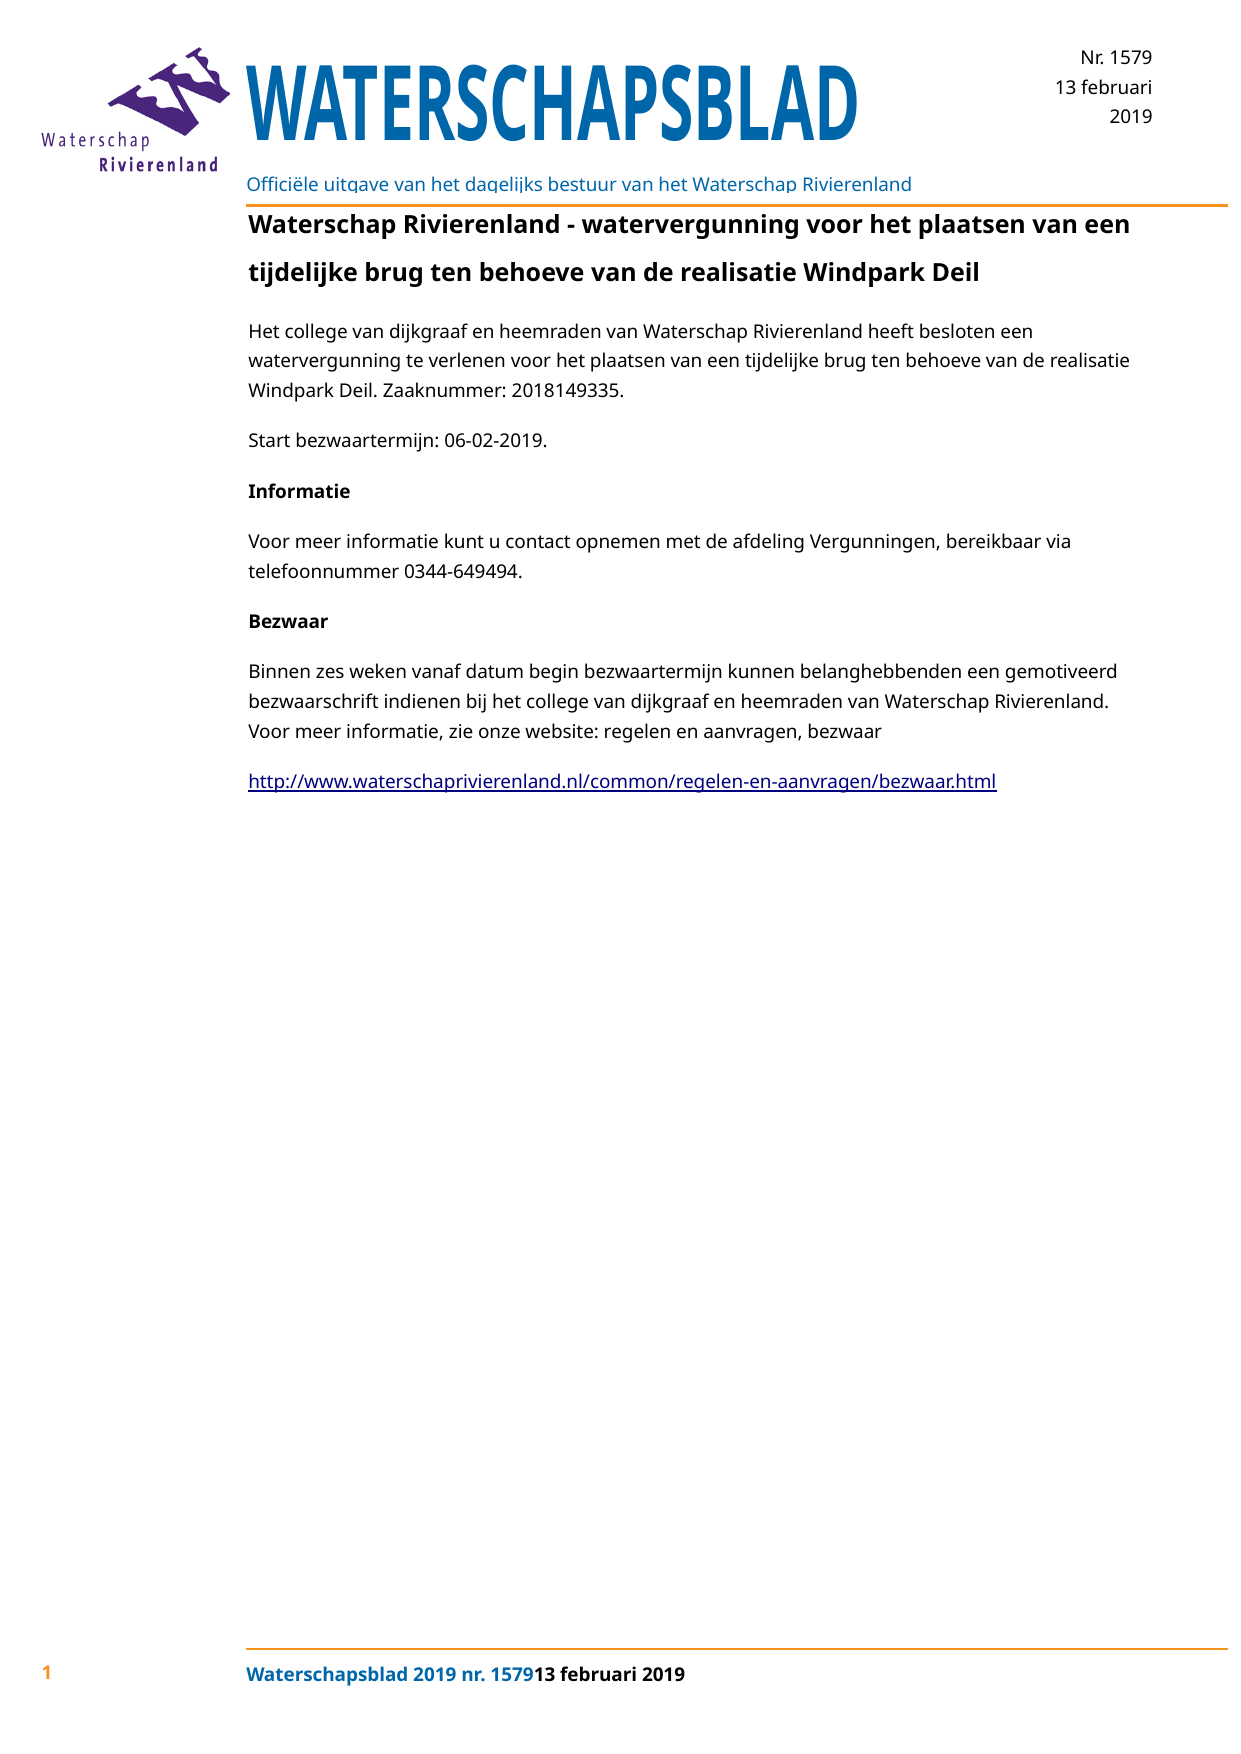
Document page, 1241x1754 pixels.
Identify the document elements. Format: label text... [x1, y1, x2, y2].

picture [41, 47, 231, 172]
text Binnen zes weken vanaf datum begin bezwaartermijn kunnen belanghebbenden een gemotiveerd bezwaarschrift indienen bij het college van dijkgraaf en heemraden van Waterschap Rivierenland. Voor meer informatie, zie onze website: regelen en aanvragen, bezwaar [248, 659, 1152, 744]
text Bezwaar [248, 608, 1152, 634]
text Voor meer informatie kunt u contact opnemen met de afdeling Vergunningen, bereikbaar via telefoonnummer 0344-649494. [248, 528, 1152, 584]
text Het college van dijkgraaf en heemraden van Waterschap Rivierenland heeft besloten een watervergunning te verlenen voor het plaatsen van een tijdelijke brug ten behoeve van de realisatie Windpark Deil. Zaaknummer: 2018149335. [248, 318, 1152, 403]
text Waterschap Rivierenland - watervergunning voor het plaatsen van een tijdelijke brug ten behoeve van de realisatie Windpark Deil [248, 207, 1152, 288]
text Start bezwaartermijn: 06-02-2019. [248, 427, 1152, 453]
text Informatie [248, 478, 1152, 504]
text http://www.waterschaprivierenland.nl/common/regelen-en-aanvragen/bezwaar.html [248, 768, 1152, 794]
